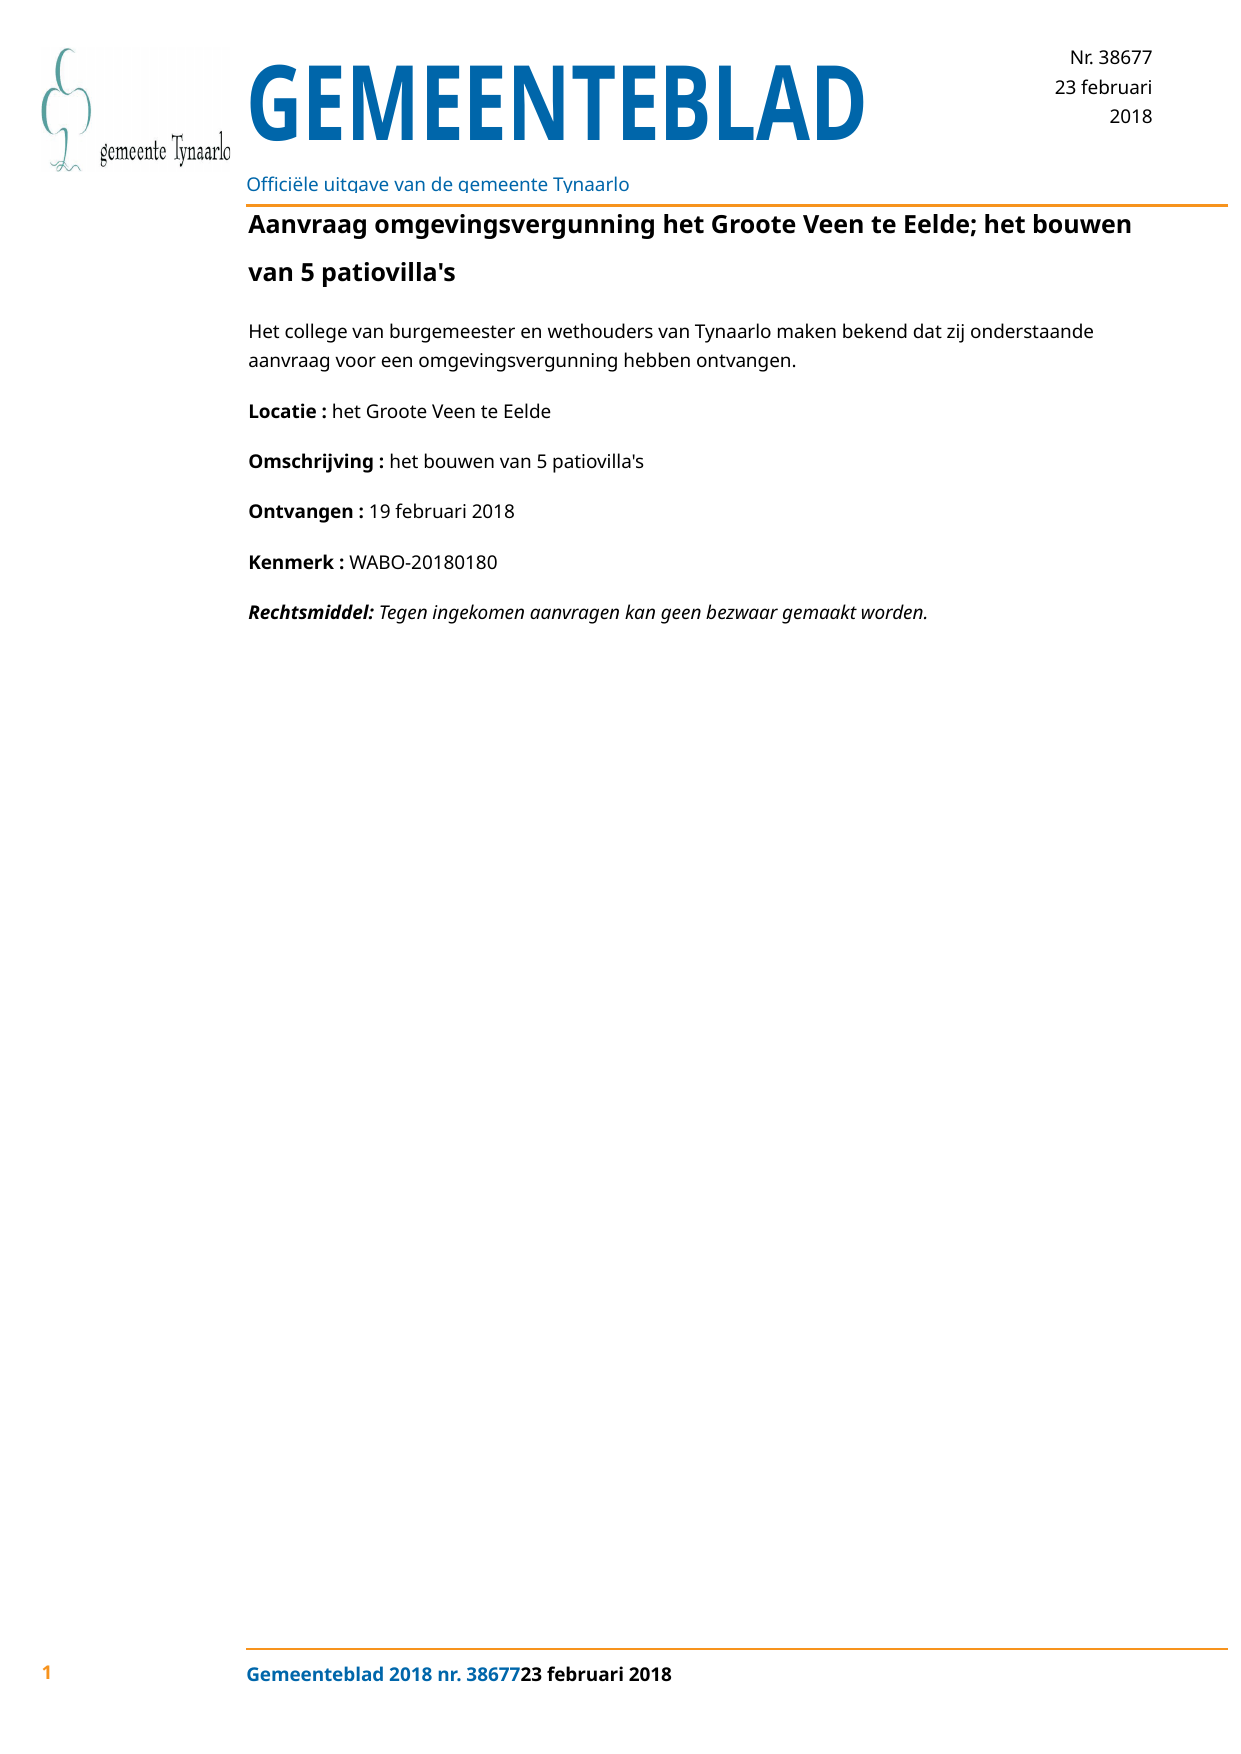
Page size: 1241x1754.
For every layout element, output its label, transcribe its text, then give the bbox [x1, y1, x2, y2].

text Kenmerk : WABO-20180180 [248, 549, 1152, 575]
text Het college van burgemeester en wethouders van Tynaarlo maken bekend dat zij onderstaande aanvraag voor een omgevingsvergunning hebben ontvangen. [248, 318, 1152, 373]
text Locatie : het Groote Veen te Eelde [248, 398, 1152, 424]
text Omschrijving : het bouwen van 5 patiovilla's [248, 448, 1152, 474]
text Ontvangen : 19 februari 2018 [248, 499, 1152, 524]
text Rechtsmiddel: Tegen ingekomen aanvragen kan geen bezwaar gemaakt worden. [248, 599, 1152, 625]
text Aanvraag omgevingsvergunning het Groote Veen te Eelde; het bouwen van 5 patiovilla's [248, 207, 1152, 288]
picture [41, 47, 231, 172]
